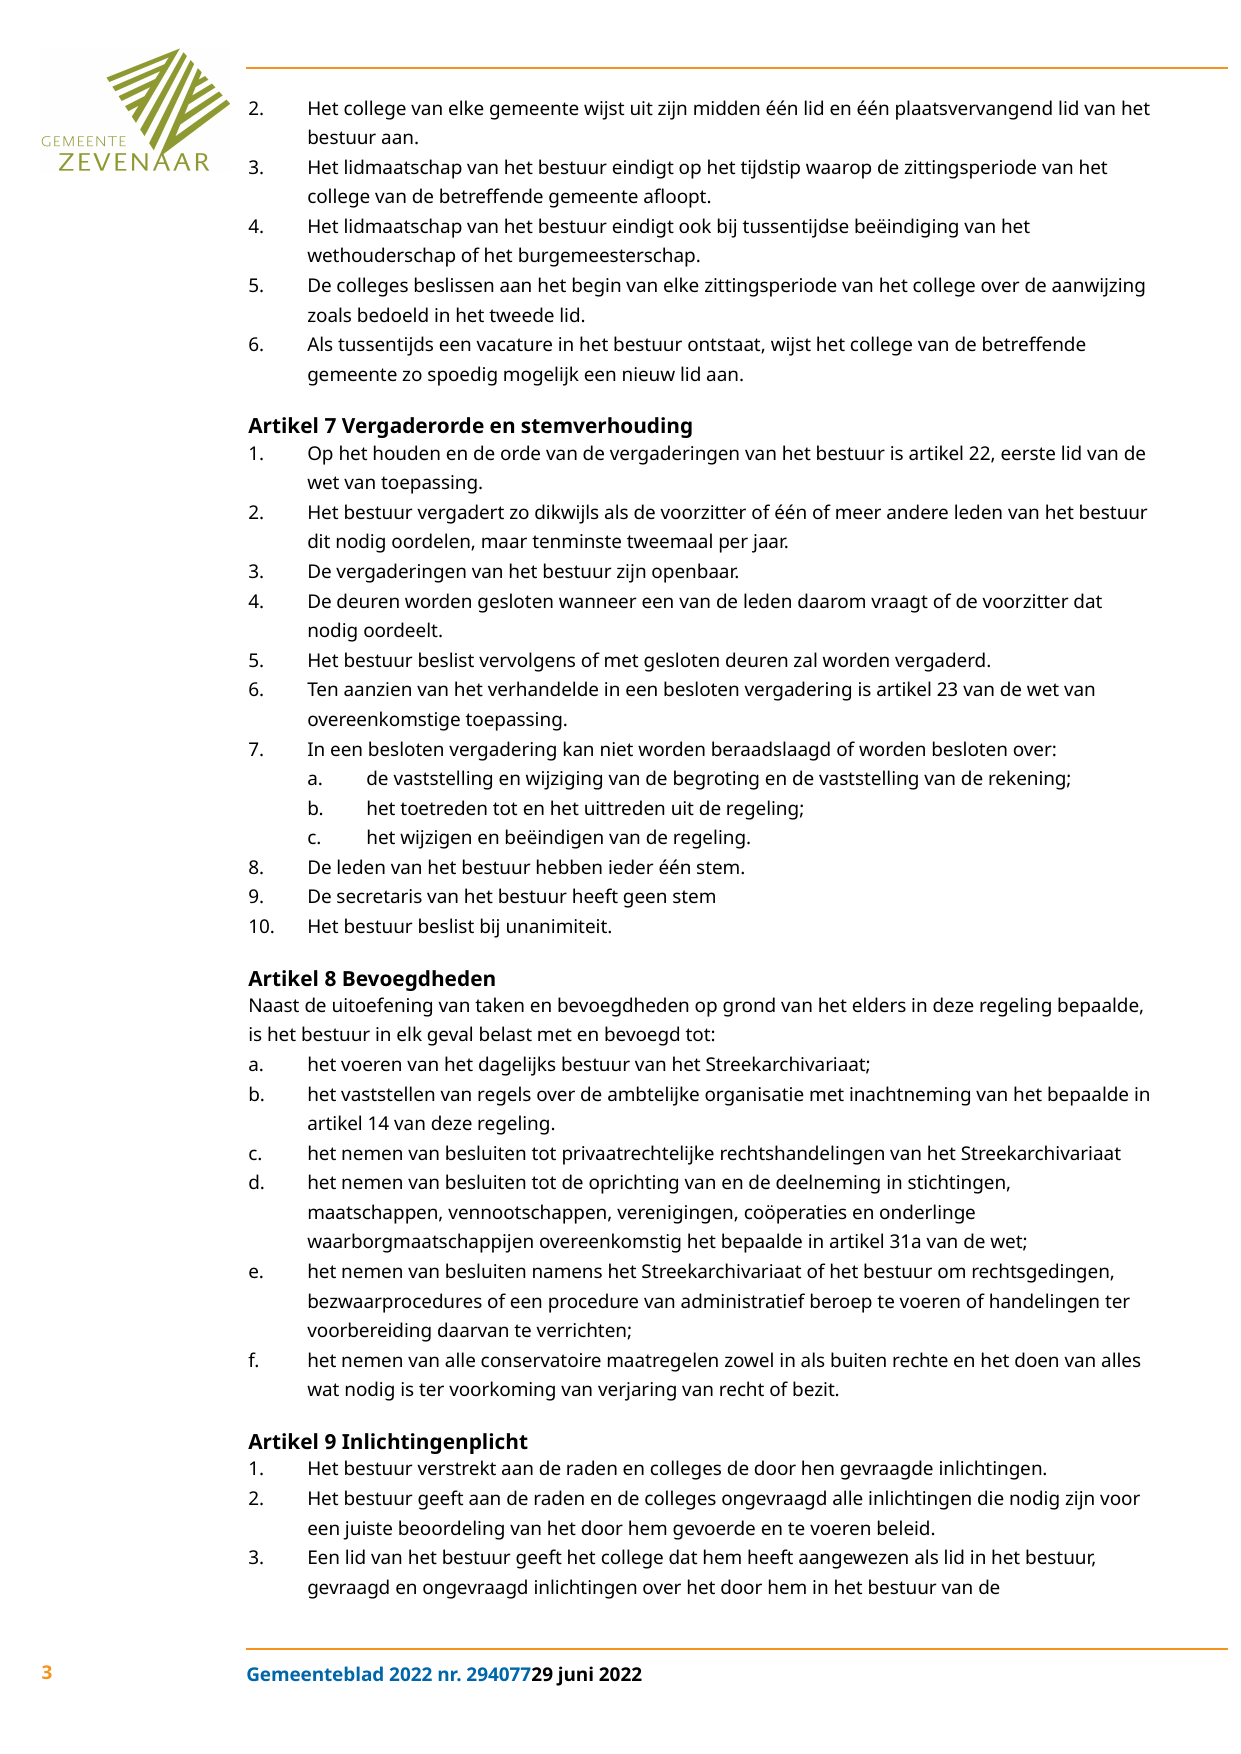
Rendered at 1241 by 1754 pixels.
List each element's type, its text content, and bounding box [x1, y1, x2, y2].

list De vergaderingen van het bestuur zijn openbaar. [248, 558, 1152, 584]
list het nemen van besluiten namens het Streekarchivariaat of het bestuur om rechtsgedingen, bezwaarprocedures of een procedure van administratief beroep te voeren of handelingen ter voorbereiding daarvan te verrichten; [248, 1258, 1152, 1343]
text Naast de uitoefening van taken en bevoegdheden op grond van het elders in deze regeling bepaalde, is het bestuur in elk geval belast met en bevoegd tot: [248, 992, 1152, 1047]
list het nemen van besluiten tot de oprichting van en de deelneming in stichtingen, maatschappen, vennootschappen, verenigingen, coöperaties en onderlinge waarborgmaatschappijen overeenkomstig het bepaalde in artikel 31a van de wet; [248, 1169, 1152, 1254]
list In een besloten vergadering kan niet worden beraadslaagd of worden besloten over: [248, 736, 1152, 761]
list Het bestuur beslist bij unanimiteit. [248, 913, 1152, 939]
list Het bestuur geeft aan de raden en de colleges ongevraagd alle inlichtingen die nodig zijn voor een juiste beoordeling van het door hem gevoerde en te voeren beleid. [248, 1485, 1152, 1540]
text Artikel 9 Inlichtingenplicht [248, 1427, 1152, 1456]
list het wijzigen en beëindigen van de regeling. [307, 824, 1152, 850]
list Het lidmaatschap van het bestuur eindigt ook bij tussentijdse beëindiging van het wethouderschap of het burgemeesterschap. [248, 213, 1152, 268]
list De deuren worden gesloten wanneer een van de leden daarom vraagt of de voorzitter dat nodig oordeelt. [248, 588, 1152, 643]
list Op het houden en de orde van de vergaderingen van het bestuur is artikel 22, eerste lid van de wet van toepassing. [248, 440, 1152, 495]
list het vaststellen van regels over de ambtelijke organisatie met inachtneming van het bepaalde in artikel 14 van deze regeling. [248, 1081, 1152, 1136]
list Ten aanzien van het verhandelde in een besloten vergadering is artikel 23 van de wet van overeenkomstige toepassing. [248, 677, 1152, 732]
picture [41, 47, 231, 172]
text Artikel 7 Vergaderorde en stemverhouding [248, 411, 1152, 440]
list Het college van elke gemeente wijst uit zijn midden één lid en één plaatsvervangend lid van het bestuur aan. [248, 95, 1152, 150]
list het nemen van besluiten tot privaatrechtelijke rechtshandelingen van het Streekarchivariaat [248, 1140, 1152, 1166]
list Het bestuur beslist vervolgens of met gesloten deuren zal worden vergaderd. [248, 647, 1152, 673]
list de vaststelling en wijziging van de begroting en de vaststelling van de rekening; [307, 765, 1152, 791]
text Artikel 8 Bevoegdheden [248, 964, 1152, 992]
list het nemen van alle conservatoire maatregelen zowel in als buiten rechte en het doen van alles wat nodig is ter voorkoming van verjaring van recht of bezit. [248, 1347, 1152, 1402]
list het voeren van het dagelijks bestuur van het Streekarchivariaat; [248, 1051, 1152, 1077]
list De colleges beslissen aan het begin van elke zittingsperiode van het college over de aanwijzing zoals bedoeld in het tweede lid. [248, 272, 1152, 328]
list Het lidmaatschap van het bestuur eindigt op het tijdstip waarop de zittingsperiode van het college van de betreffende gemeente afloopt. [248, 154, 1152, 209]
list Het bestuur verstrekt aan de raden en colleges de door hen gevraagde inlichtingen. [248, 1456, 1152, 1481]
list De secretaris van het bestuur heeft geen stem [248, 884, 1152, 909]
list het toetreden tot en het uittreden uit de regeling; [307, 795, 1152, 821]
list Als tussentijds een vacature in het bestuur ontstaat, wijst het college van de betreffende gemeente zo spoedig mogelijk een nieuw lid aan. [248, 331, 1152, 387]
list Een lid van het bestuur geeft het college dat hem heeft aangewezen als lid in het bestuur, gevraagd en ongevraagd inlichtingen over het door hem in het bestuur van de [248, 1544, 1152, 1599]
list Het bestuur vergadert zo dikwijls als de voorzitter of één of meer andere leden van het bestuur dit nodig oordelen, maar tenminste tweemaal per jaar. [248, 499, 1152, 554]
list De leden van het bestuur hebben ieder één stem. [248, 854, 1152, 880]
